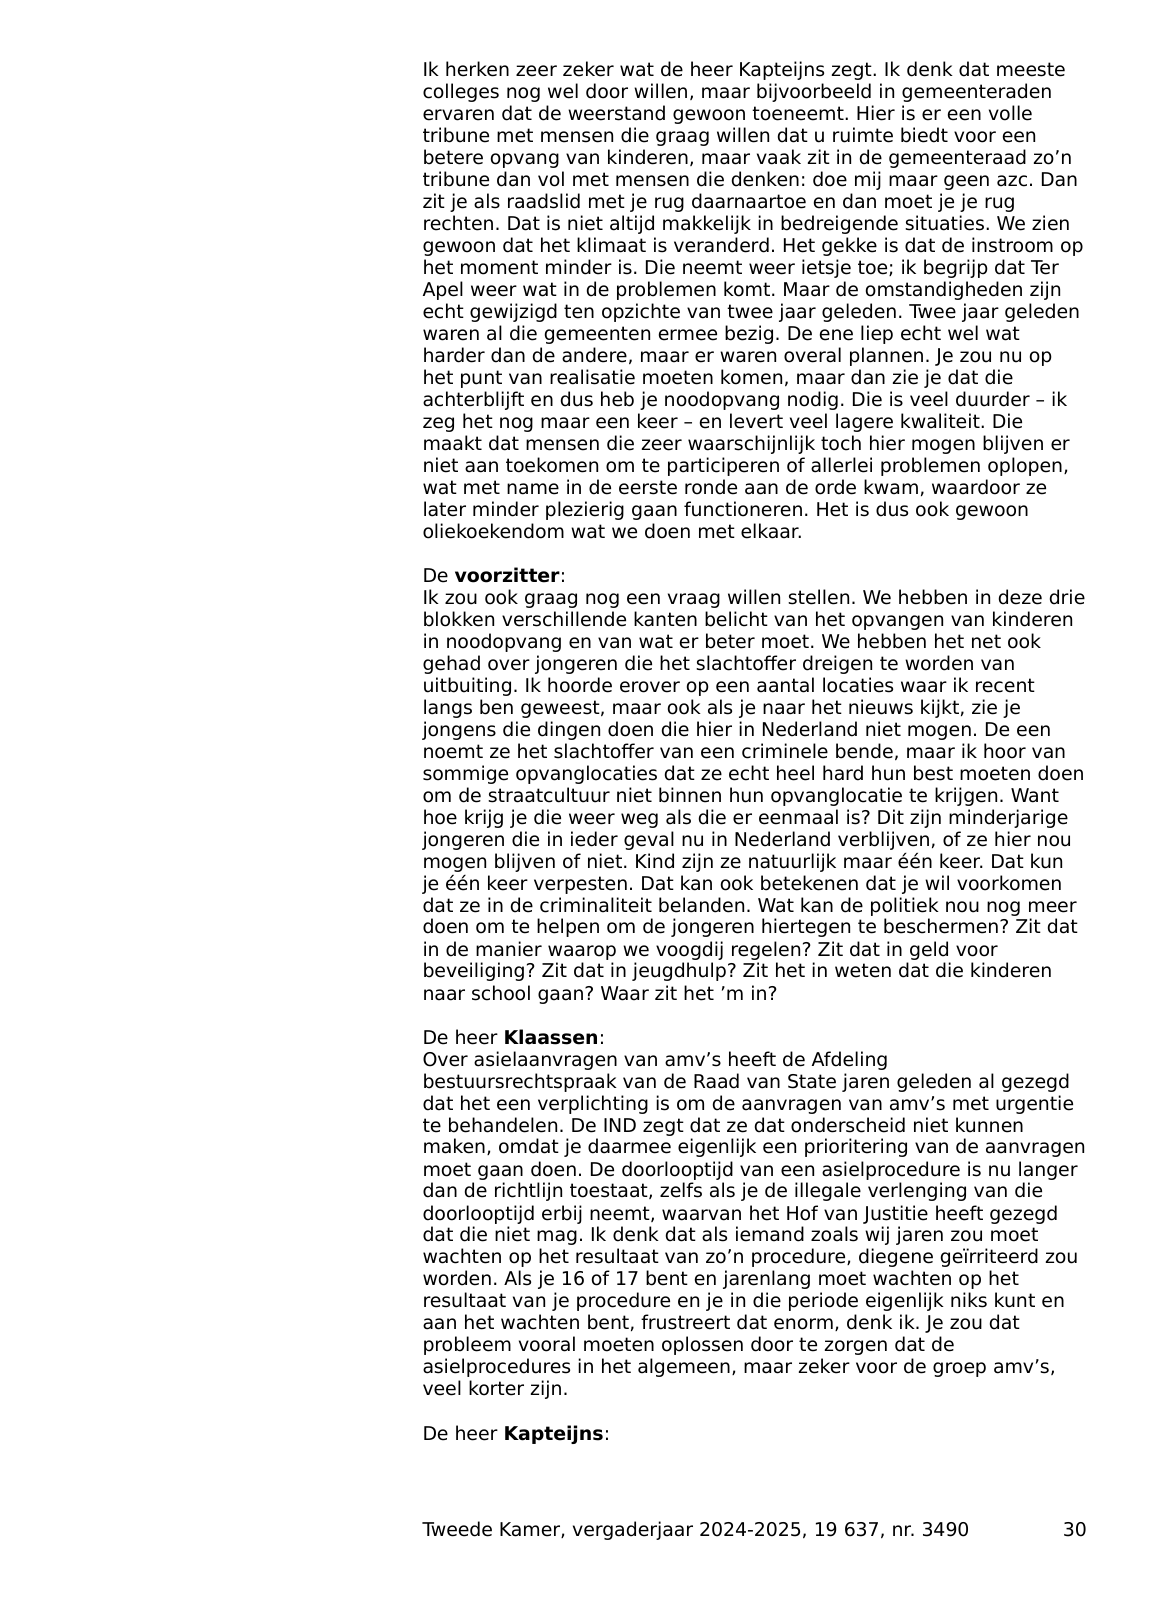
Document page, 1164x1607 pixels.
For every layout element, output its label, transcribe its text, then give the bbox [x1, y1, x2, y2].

text Over asielaanvragen van amv’s heeft de Afdeling bestuursrechtspraak van de Raad van State jaren geleden al gezegd dat het een verplichting is om de aanvragen van amv’s met urgentie te behandelen. De IND zegt dat ze dat onderscheid niet kunnen maken, omdat je daarmee eigenlijk een prioritering van de aanvragen moet gaan doen. De doorlooptijd van een asielprocedure is nu langer dan de richtlijn toestaat, zelfs als je de illegale verlenging van die doorlooptijd erbij neemt, waarvan het Hof van Justitie heeft gezegd dat die niet mag. Ik denk dat als iemand zoals wij jaren zou moet wachten op het resultaat van zo’n procedure, diegene geïrriteerd zou worden. Als je 16 of 17 bent en jarenlang moet wachten op het resultaat van je procedure en je in die periode eigenlijk niks kunt en aan het wachten bent, frustreert dat enorm, denk ik. Je zou dat probleem vooral moeten oplossen door te zorgen dat de asielprocedures in het algemeen, maar zeker voor de groep amv’s, veel korter zijn. [422, 1048, 1087, 1400]
text De heer Kapteijns: [422, 1422, 1087, 1444]
text De heer Klaassen: [422, 1027, 1087, 1048]
text De voorzitter: [422, 565, 1087, 587]
text Ik herken zeer zeker wat de heer Kapteijns zegt. Ik denk dat meeste colleges nog wel door willen, maar bijvoorbeeld in gemeenteraden ervaren dat de weerstand gewoon toeneemt. Hier is er een volle tribune met mensen die graag willen dat u ruimte biedt voor een betere opvang van kinderen, maar vaak zit in de gemeenteraad zo’n tribune dan vol met mensen die denken: doe mij maar geen azc. Dan zit je als raadslid met je rug daarnaartoe en dan moet je je rug rechten. Dat is niet altijd makkelijk in bedreigende situaties. We zien gewoon dat het klimaat is veranderd. Het gekke is dat de instroom op het moment minder is. Die neemt weer ietsje toe; ik begrijp dat Ter Apel weer wat in de problemen komt. Maar de omstandigheden zijn echt gewijzigd ten opzichte van twee jaar geleden. Twee jaar geleden waren al die gemeenten ermee bezig. De ene liep echt wel wat harder dan de andere, maar er waren overal plannen. Je zou nu op het punt van realisatie moeten komen, maar dan zie je dat die achterblijft en dus heb je noodopvang nodig. Die is veel duurder – ik zeg het nog maar een keer – en levert veel lagere kwaliteit. Die maakt dat mensen die zeer waarschijnlijk toch hier mogen blijven er niet aan toekomen om te participeren of allerlei problemen oplopen, wat met name in de eerste ronde aan de orde kwam, waardoor ze later minder plezierig gaan functioneren. Het is dus ook gewoon oliekoekendom wat we doen met elkaar. [422, 59, 1087, 543]
text Ik zou ook graag nog een vraag willen stellen. We hebben in deze drie blokken verschillende kanten belicht van het opvangen van kinderen in noodopvang en van wat er beter moet. We hebben het net ook gehad over jongeren die het slachtoffer dreigen te worden van uitbuiting. Ik hoorde erover op een aantal locaties waar ik recent langs ben geweest, maar ook als je naar het nieuws kijkt, zie je jongens die dingen doen die hier in Nederland niet mogen. De een noemt ze het slachtoffer van een criminele bende, maar ik hoor van sommige opvanglocaties dat ze echt heel hard hun best moeten doen om de straatcultuur niet binnen hun opvanglocatie te krijgen. Want hoe krijg je die weer weg als die er eenmaal is? Dit zijn minderjarige jongeren die in ieder geval nu in Nederland verblijven, of ze hier nou mogen blijven of niet. Kind zijn ze natuurlijk maar één keer. Dat kun je één keer verpesten. Dat kan ook betekenen dat je wil voorkomen dat ze in de criminaliteit belanden. Wat kan de politiek nou nog meer doen om te helpen om de jongeren hiertegen te beschermen? Zit dat in de manier waarop we voogdij regelen? Zit dat in geld voor beveiliging? Zit dat in jeugdhulp? Zit het in weten dat die kinderen naar school gaan? Waar zit het ’m in? [422, 587, 1087, 1004]
